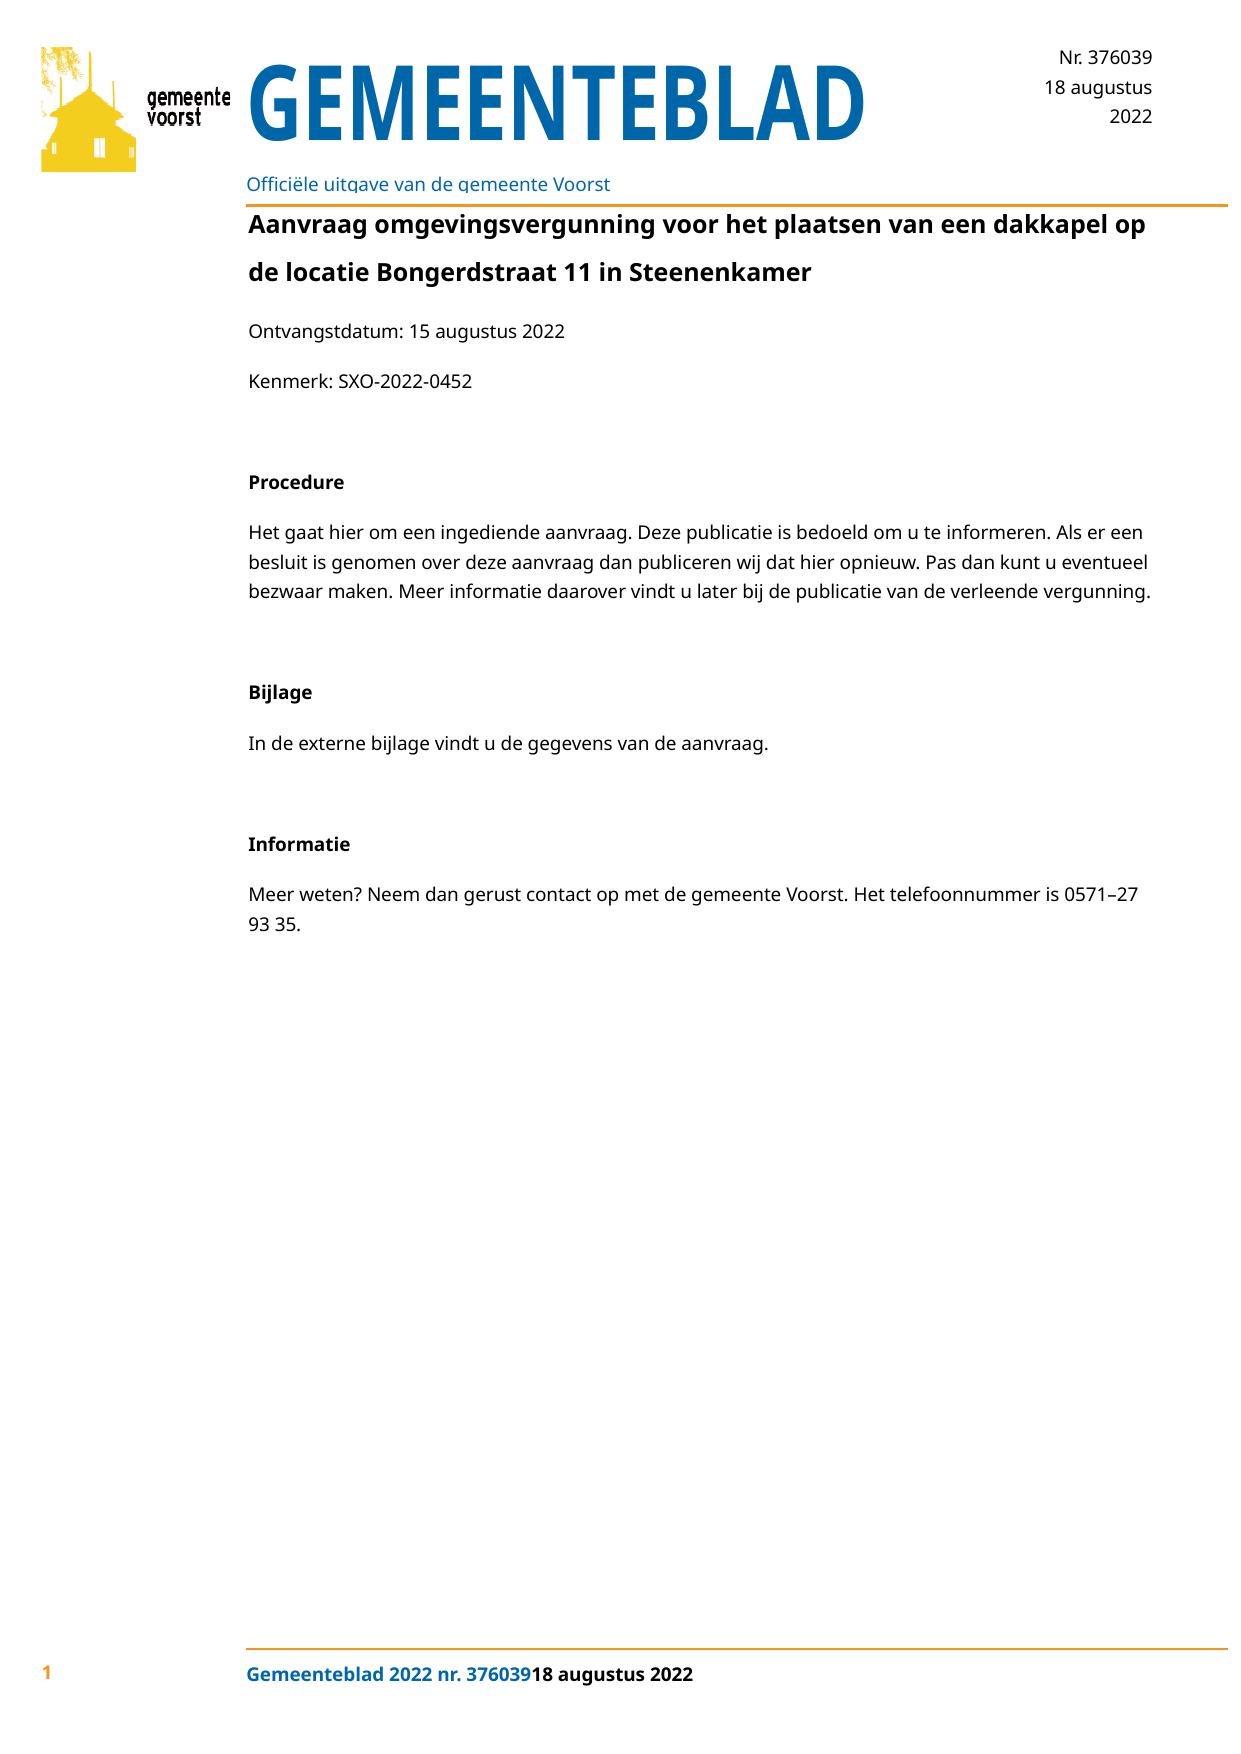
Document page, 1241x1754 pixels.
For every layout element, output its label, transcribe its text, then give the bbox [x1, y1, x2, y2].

text Procedure [248, 469, 1152, 495]
text Ontvangstdatum: 15 augustus 2022 [248, 318, 1152, 344]
text Meer weten? Neem dan gerust contact op met de gemeente Voorst. Het telefoonnummer is 0571–27 93 35. [248, 881, 1152, 937]
text Bijlage [248, 679, 1152, 705]
picture [41, 47, 231, 172]
text In de externe bijlage vindt u de gegevens van de aanvraag. [248, 730, 1152, 756]
text Informatie [248, 831, 1152, 857]
text Aanvraag omgevingsvergunning voor het plaatsen van een dakkapel op de locatie Bongerdstraat 11 in Steenenkamer [248, 207, 1152, 288]
text Kenmerk: SXO-2022-0452 [248, 368, 1152, 394]
text Het gaat hier om een ingediende aanvraag. Deze publicatie is bedoeld om u te informeren. Als er een besluit is genomen over deze aanvraag dan publiceren wij dat hier opnieuw. Pas dan kunt u eventueel bezwaar maken. Meer informatie daarover vindt u later bij de publicatie van de verleende vergunning. [248, 519, 1152, 604]
